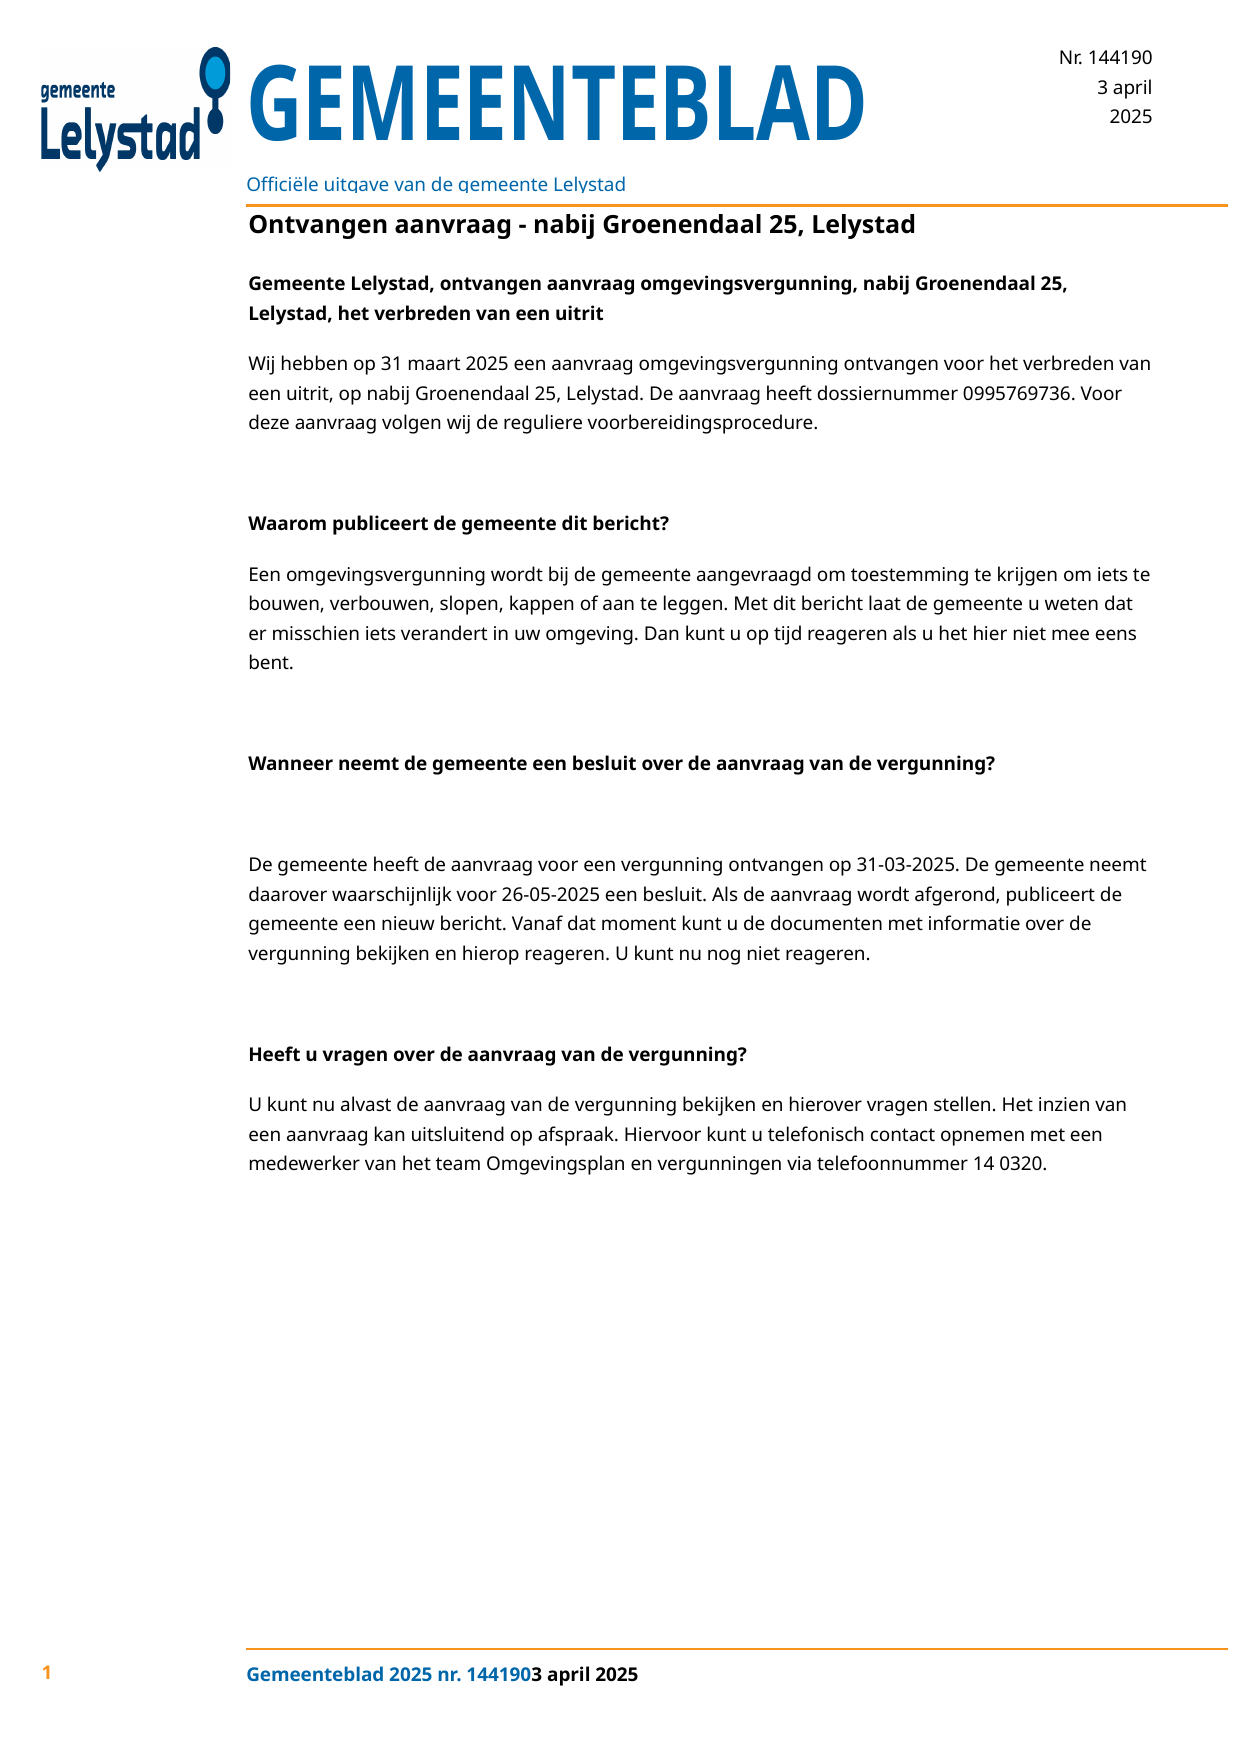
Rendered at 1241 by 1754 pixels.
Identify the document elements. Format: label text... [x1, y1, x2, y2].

text Heeft u vragen over de aanvraag van de vergunning? [248, 1041, 1152, 1066]
text U kunt nu alvast de aanvraag van de vergunning bekijken en hierover vragen stellen. Het inzien van een aanvraag kan uitsluitend op afspraak. Hiervoor kunt u telefonisch contact opnemen met een medewerker van het team Omgevingsplan en vergunningen via telefoonnummer 14 0320. [248, 1091, 1152, 1176]
text De gemeente heeft de aanvraag voor een vergunning ontvangen op 31-03-2025. De gemeente neemt daarover waarschijnlijk voor 26-05-2025 een besluit. Als de aanvraag wordt afgerond, publiceert de gemeente een nieuw bericht. Vanaf dat moment kunt u de documenten met informatie over de vergunning bekijken en hierop reageren. U kunt nu nog niet reageren. [248, 851, 1152, 966]
text Ontvangen aanvraag - nabij Groenendaal 25, Lelystad [248, 207, 1152, 241]
picture [41, 47, 231, 172]
text Waarom publiceert de gemeente dit bericht? [248, 510, 1152, 536]
text Een omgevingsvergunning wordt bij de gemeente aangevraagd om toestemming te krijgen om iets te bouwen, verbouwen, slopen, kappen of aan te leggen. Met dit bericht laat de gemeente u weten dat er misschien iets verandert in uw omgeving. Dan kunt u op tijd reageren als u het hier niet mee eens bent. [248, 561, 1152, 675]
text Wanneer neemt de gemeente een besluit over de aanvraag van de vergunning? [248, 750, 1152, 776]
text Wij hebben op 31 maart 2025 een aanvraag omgevingsvergunning ontvangen voor het verbreden van een uitrit, op nabij Groenendaal 25, Lelystad. De aanvraag heeft dossiernummer 0995769736. Voor deze aanvraag volgen wij de reguliere voorbereidingsprocedure. [248, 350, 1152, 435]
text Gemeente Lelystad, ontvangen aanvraag omgevingsvergunning, nabij Groenendaal 25, Lelystad, het verbreden van een uitrit [248, 270, 1152, 326]
